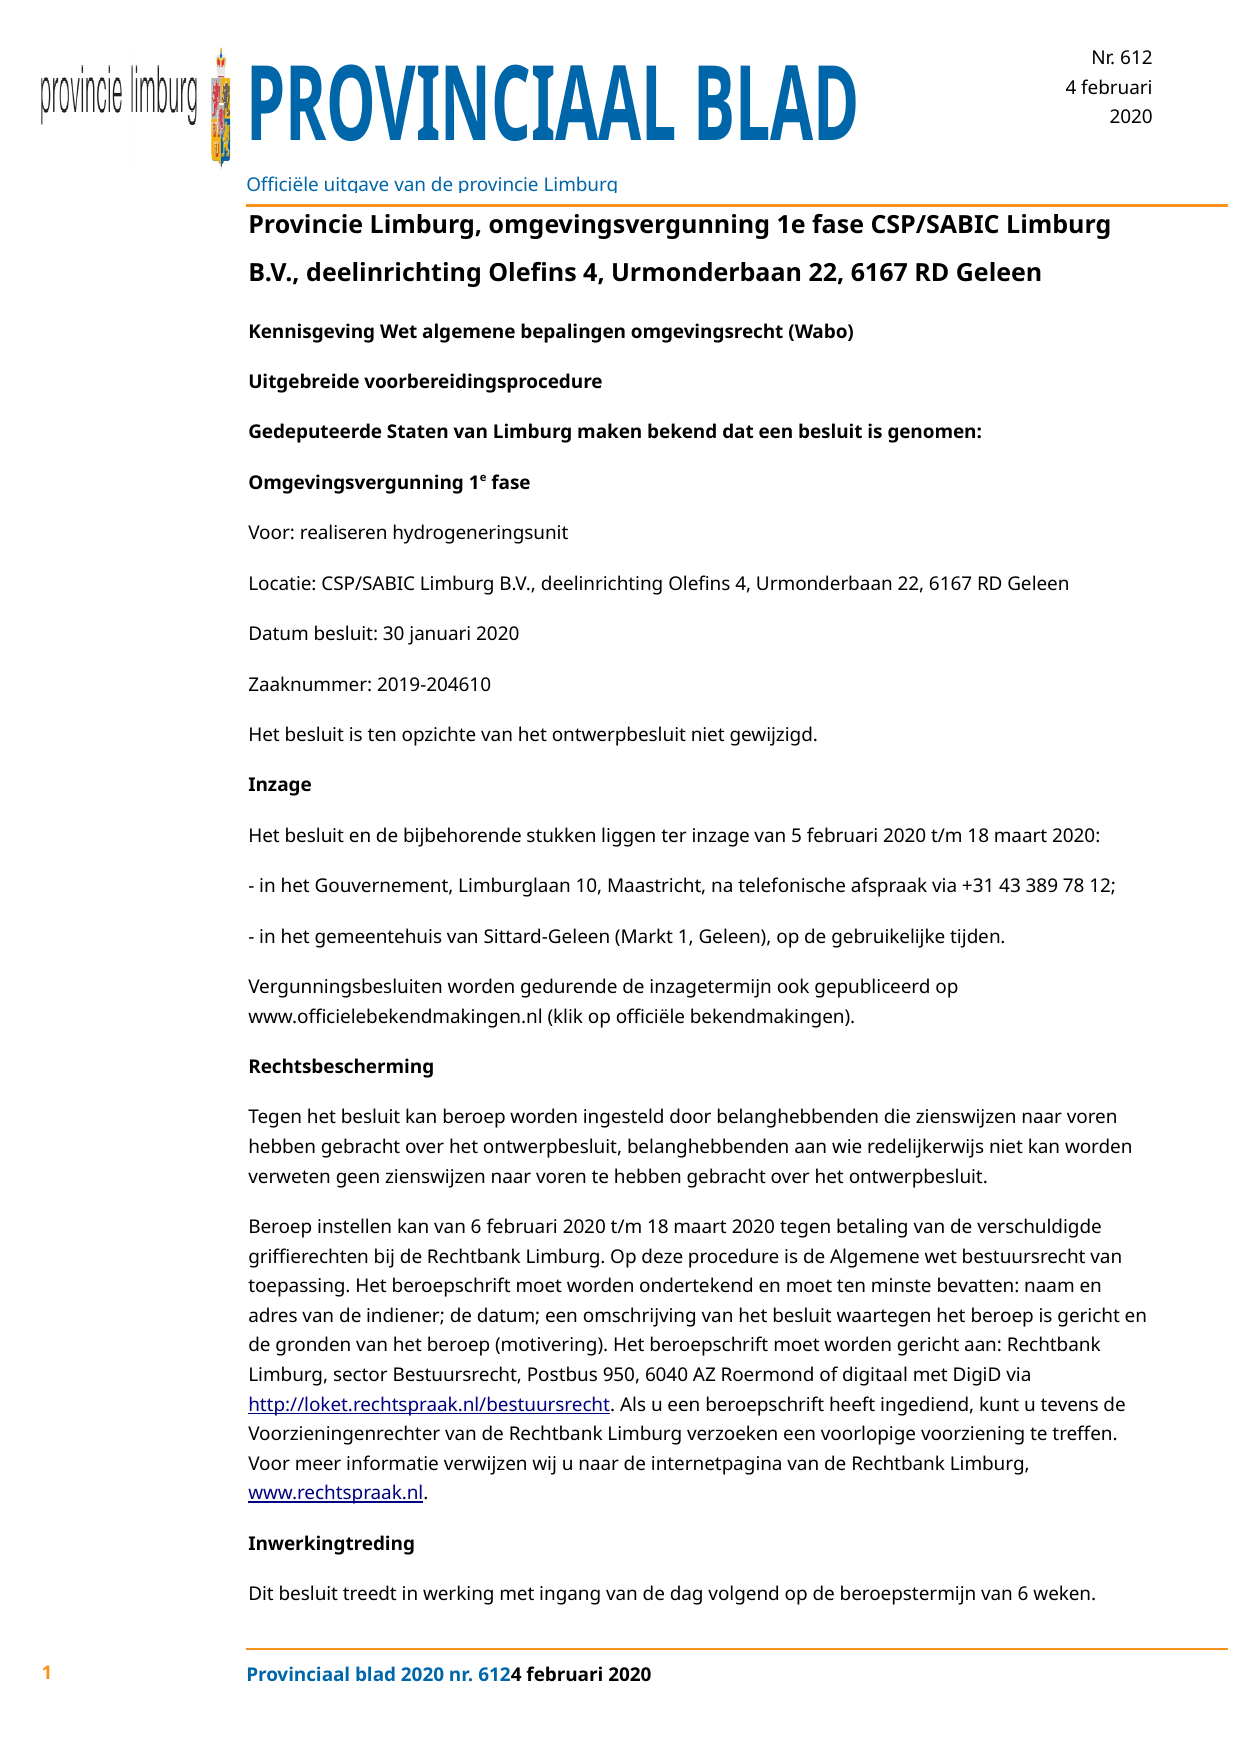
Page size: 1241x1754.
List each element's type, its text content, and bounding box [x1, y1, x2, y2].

text Beroep instellen kan van 6 februari 2020 t/m 18 maart 2020 tegen betaling van de verschuldigde griffierechten bij de Rechtbank Limburg. Op deze procedure is de Algemene wet bestuursrecht van toepassing. Het beroepschrift moet worden ondertekend en moet ten minste bevatten: naam en adres van de indiener; de datum; een omschrijving van het besluit waartegen het beroep is gericht en de gronden van het beroep (motivering). Het beroepschrift moet worden gericht aan: Rechtbank Limburg, sector Bestuursrecht, Postbus 950, 6040 AZ Roermond of digitaal met DigiD via http://loket.rechtspraak.nl/bestuursrecht. Als u een beroepschrift heeft ingediend, kunt u tevens de Voorzieningenrechter van de Rechtbank Limburg verzoeken een voorlopige voorziening te treffen. Voor meer informatie verwijzen wij u naar de internetpagina van de Rechtbank Limburg, www.rechtspraak.nl. [248, 1213, 1152, 1505]
text Zaaknummer: 2019-204610 [248, 671, 1152, 697]
text Voor: realiseren hydrogeneringsunit [248, 519, 1152, 545]
text Vergunningsbesluiten worden gedurende de inzagetermijn ook gepubliceerd op www.officielebekendmakingen.nl (klik op officiële bekendmakingen). [248, 973, 1152, 1029]
text Het besluit is ten opzichte van het ontwerpbesluit niet gewijzigd. [248, 721, 1152, 747]
text Inwerkingtreding [248, 1530, 1152, 1556]
text Kennisgeving Wet algemene bepalingen omgevingsrecht (Wabo) [248, 318, 1152, 344]
text Omgevingsvergunning 1e fase [248, 469, 1152, 495]
text - in het gemeentehuis van Sittard-Geleen (Markt 1, Geleen), op de gebruikelijke tijden. [248, 923, 1152, 949]
text Datum besluit: 30 januari 2020 [248, 620, 1152, 646]
text Rechtsbescherming [248, 1053, 1152, 1079]
text Dit besluit treedt in werking met ingang van de dag volgend op de beroepstermijn van 6 weken. [248, 1580, 1152, 1606]
text Uitgebreide voorbereidingsprocedure [248, 368, 1152, 394]
text Gedeputeerde Staten van Limburg maken bekend dat een besluit is genomen: [248, 419, 1152, 444]
text - in het Gouvernement, Limburglaan 10, Maastricht, na telefonische afspraak via +31 43 389 78 12; [248, 872, 1152, 898]
text Inzage [248, 772, 1152, 797]
text Tegen het besluit kan beroep worden ingesteld door belanghebbenden die zienswijzen naar voren hebben gebracht over het ontwerpbesluit, belanghebbenden aan wie redelijkerwijs niet kan worden verweten geen zienswijzen naar voren te hebben gebracht over het ontwerpbesluit. [248, 1104, 1152, 1189]
text Provincie Limburg, omgevingsvergunning 1e fase CSP/SABIC Limburg B.V., deelinrichting Olefins 4, Urmonderbaan 22, 6167 RD Geleen [248, 207, 1152, 288]
picture [41, 47, 231, 172]
text Het besluit en de bijbehorende stukken liggen ter inzage van 5 februari 2020 t/m 18 maart 2020: [248, 822, 1152, 848]
text Locatie: CSP/SABIC Limburg B.V., deelinrichting Olefins 4, Urmonderbaan 22, 6167 RD Geleen [248, 570, 1152, 596]
